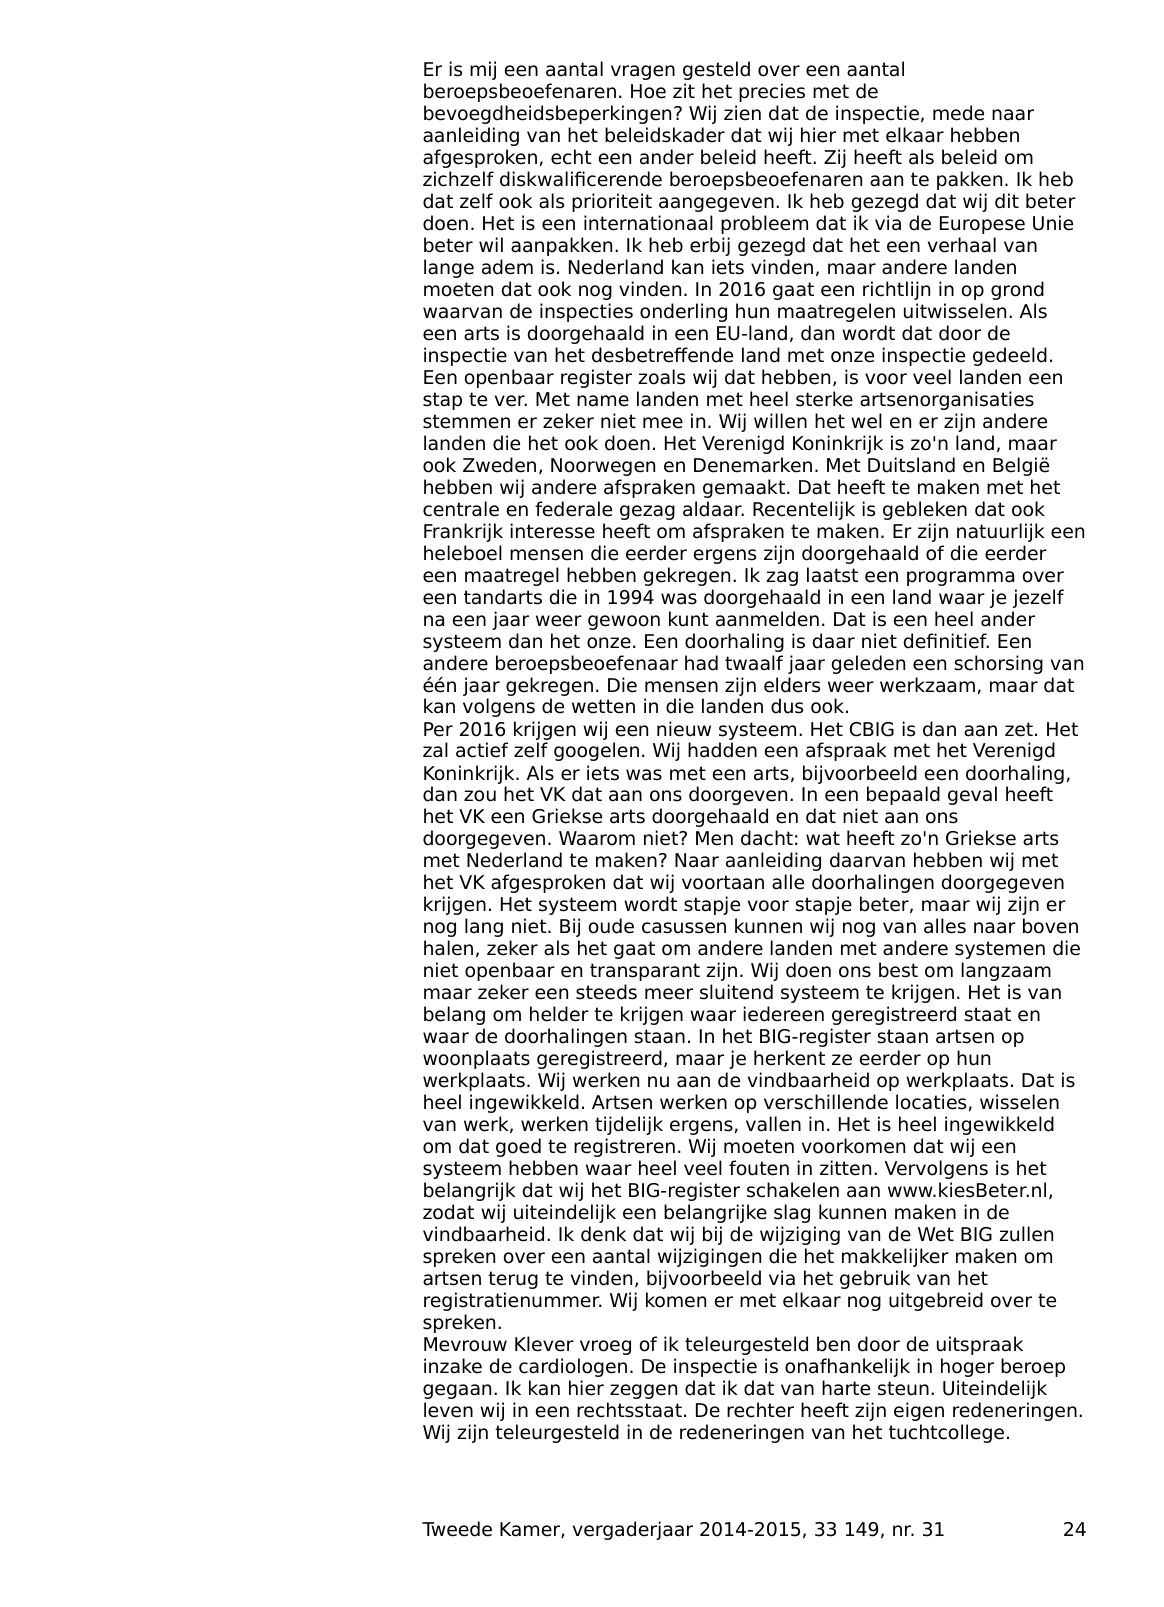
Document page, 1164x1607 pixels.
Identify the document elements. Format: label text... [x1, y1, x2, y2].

text Per 2016 krijgen wij een nieuw systeem. Het CBIG is dan aan zet. Het zal actief zelf googelen. Wij hadden een afspraak met het Verenigd Koninkrijk. Als er iets was met een arts, bijvoorbeeld een doorhaling, dan zou het VK dat aan ons doorgeven. In een bepaald geval heeft het VK een Griekse arts doorgehaald en dat niet aan ons doorgegeven. Waarom niet? Men dacht: wat heeft zo'n Griekse arts met Nederland te maken? Naar aanleiding daarvan hebben wij met het VK afgesproken dat wij voortaan alle doorhalingen doorgegeven krijgen. Het systeem wordt stapje voor stapje beter, maar wij zijn er nog lang niet. Bij oude casussen kunnen wij nog van alles naar boven halen, zeker als het gaat om andere landen met andere systemen die niet openbaar en transparant zijn. Wij doen ons best om langzaam maar zeker een steeds meer sluitend systeem te krijgen. Het is van belang om helder te krijgen waar iedereen geregistreerd staat en waar de doorhalingen staan. In het BIG-register staan artsen op woonplaats geregistreerd, maar je herkent ze eerder op hun werkplaats. Wij werken nu aan de vindbaarheid op werkplaats. Dat is heel ingewikkeld. Artsen werken op verschillende locaties, wisselen van werk, werken tijdelijk ergens, vallen in. Het is heel ingewikkeld om dat goed te registreren. Wij moeten voorkomen dat wij een systeem hebben waar heel veel fouten in zitten. Vervolgens is het belangrijk dat wij het BIG-register schakelen aan www.kiesBeter.nl, zodat wij uiteindelijk een belangrijke slag kunnen maken in de vindbaarheid. Ik denk dat wij bij de wijziging van de Wet BIG zullen spreken over een aantal wijzigingen die het makkelijker maken om artsen terug te vinden, bijvoorbeeld via het gebruik van het registratienummer. Wij komen er met elkaar nog uitgebreid over te spreken. [422, 718, 1087, 1334]
text Er is mij een aantal vragen gesteld over een aantal beroepsbeoefenaren. Hoe zit het precies met de bevoegdheidsbeperkingen? Wij zien dat de inspectie, mede naar aanleiding van het beleidskader dat wij hier met elkaar hebben afgesproken, echt een ander beleid heeft. Zij heeft als beleid om zichzelf diskwalificerende beroepsbeoefenaren aan te pakken. Ik heb dat zelf ook als prioriteit aangegeven. Ik heb gezegd dat wij dit beter doen. Het is een internationaal probleem dat ik via de Europese Unie beter wil aanpakken. Ik heb erbij gezegd dat het een verhaal van lange adem is. Nederland kan iets vinden, maar andere landen moeten dat ook nog vinden. In 2016 gaat een richtlijn in op grond waarvan de inspecties onderling hun maatregelen uitwisselen. Als een arts is doorgehaald in een EU-land, dan wordt dat door de inspectie van het desbetreffende land met onze inspectie gedeeld. Een openbaar register zoals wij dat hebben, is voor veel landen een stap te ver. Met name landen met heel sterke artsenorganisaties stemmen er zeker niet mee in. Wij willen het wel en er zijn andere landen die het ook doen. Het Verenigd Koninkrijk is zo'n land, maar ook Zweden, Noorwegen en Denemarken. Met Duitsland en België hebben wij andere afspraken gemaakt. Dat heeft te maken met het centrale en federale gezag aldaar. Recentelijk is gebleken dat ook Frankrijk interesse heeft om afspraken te maken. Er zijn natuurlijk een heleboel mensen die eerder ergens zijn doorgehaald of die eerder een maatregel hebben gekregen. Ik zag laatst een programma over een tandarts die in 1994 was doorgehaald in een land waar je jezelf na een jaar weer gewoon kunt aanmelden. Dat is een heel ander systeem dan het onze. Een doorhaling is daar niet definitief. Een andere beroepsbeoefenaar had twaalf jaar geleden een schorsing van één jaar gekregen. Die mensen zijn elders weer werkzaam, maar dat kan volgens de wetten in die landen dus ook. [422, 59, 1087, 718]
text Mevrouw Klever vroeg of ik teleurgesteld ben door de uitspraak inzake de cardiologen. De inspectie is onafhankelijk in hoger beroep gegaan. Ik kan hier zeggen dat ik dat van harte steun. Uiteindelijk leven wij in een rechtsstaat. De rechter heeft zijn eigen redeneringen. Wij zijn teleurgesteld in de redeneringen van het tuchtcollege. [422, 1334, 1087, 1444]
